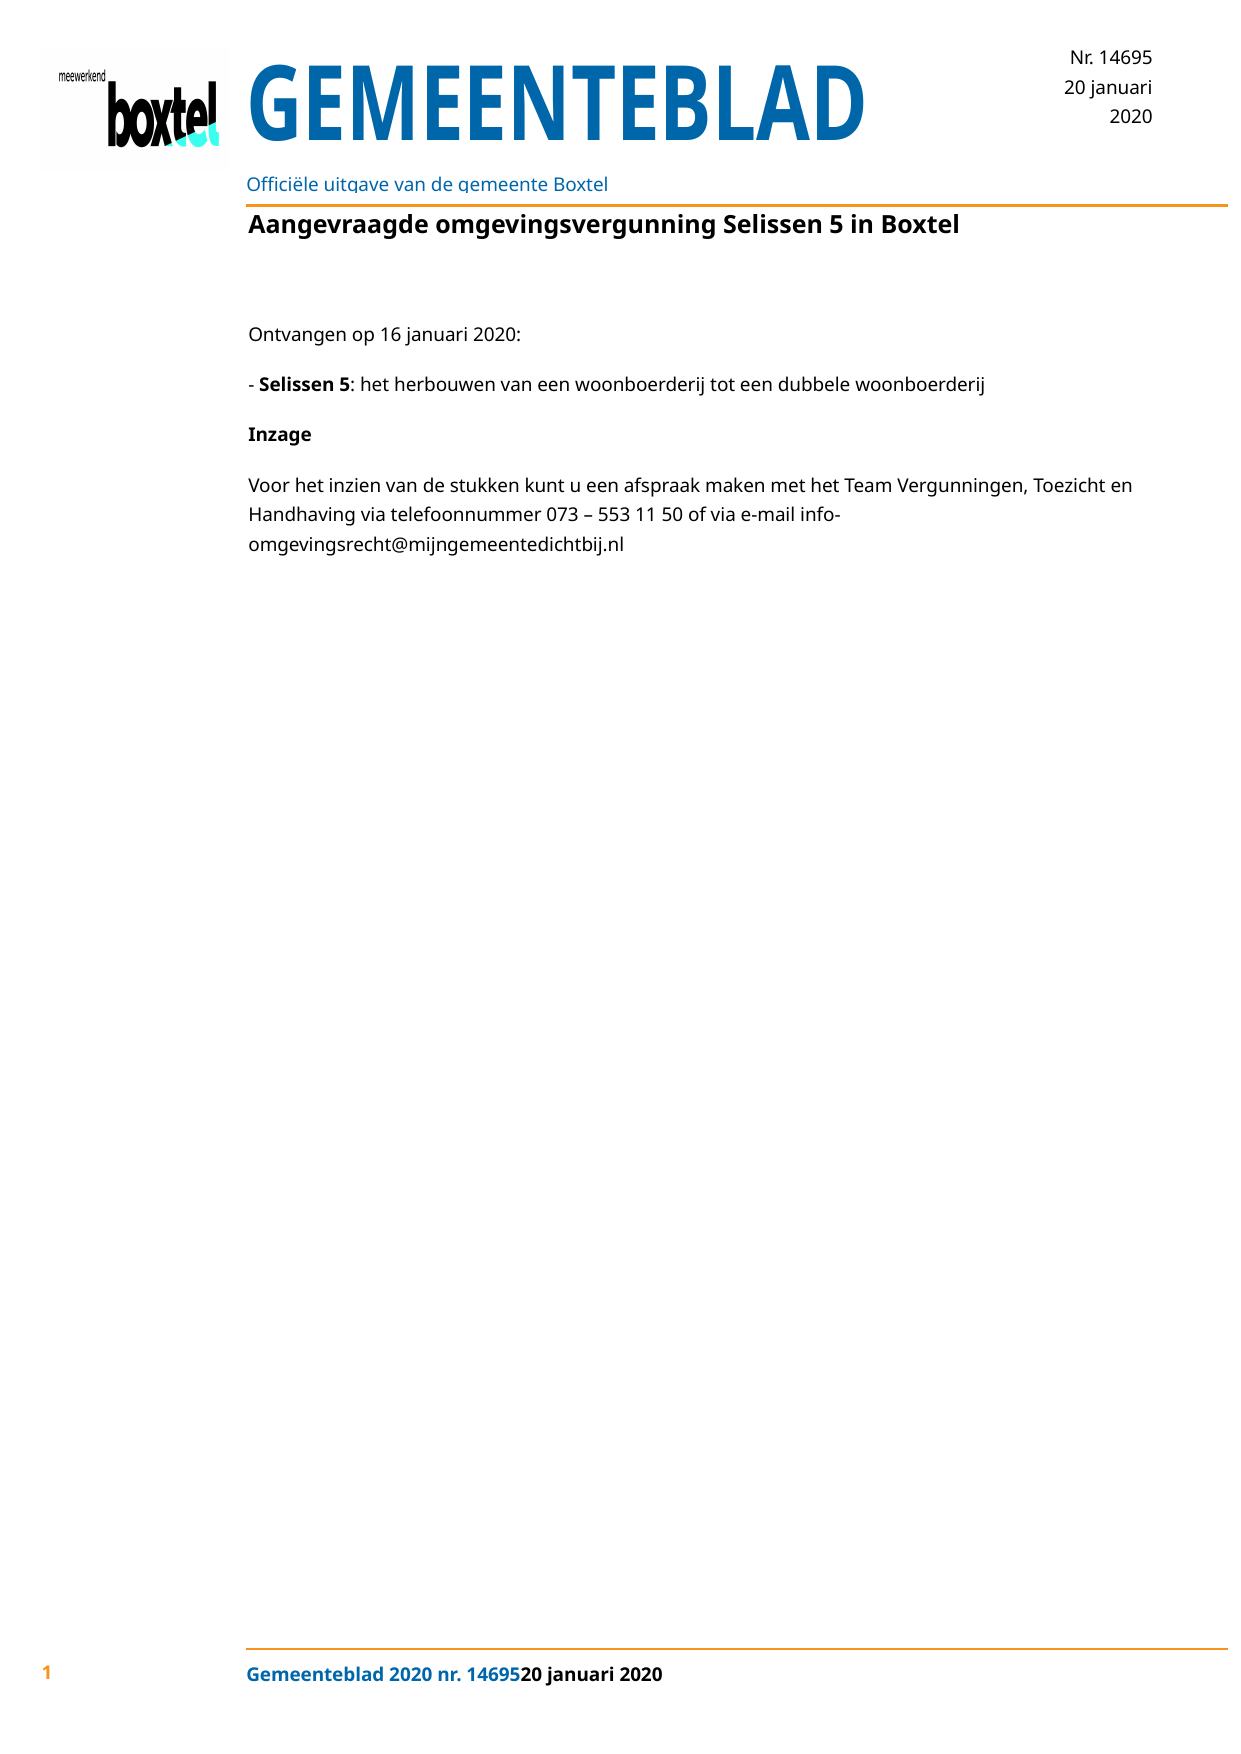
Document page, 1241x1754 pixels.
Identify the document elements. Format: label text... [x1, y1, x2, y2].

text Aangevraagde omgevingsvergunning Selissen 5 in Boxtel [248, 207, 1152, 241]
text Voor het inzien van de stukken kunt u een afspraak maken met het Team Vergunningen, Toezicht en Handhaving via telefoonnummer 073 – 553 11 50 of via e-mail info-omgevingsrecht@mijngemeentedichtbij.nl [248, 472, 1152, 557]
text Inzage [248, 422, 1152, 447]
text - Selissen 5: het herbouwen van een woonboerderij tot een dubbele woonboerderij [248, 371, 1152, 397]
picture [41, 47, 231, 172]
text Ontvangen op 16 januari 2020: [248, 321, 1152, 346]
